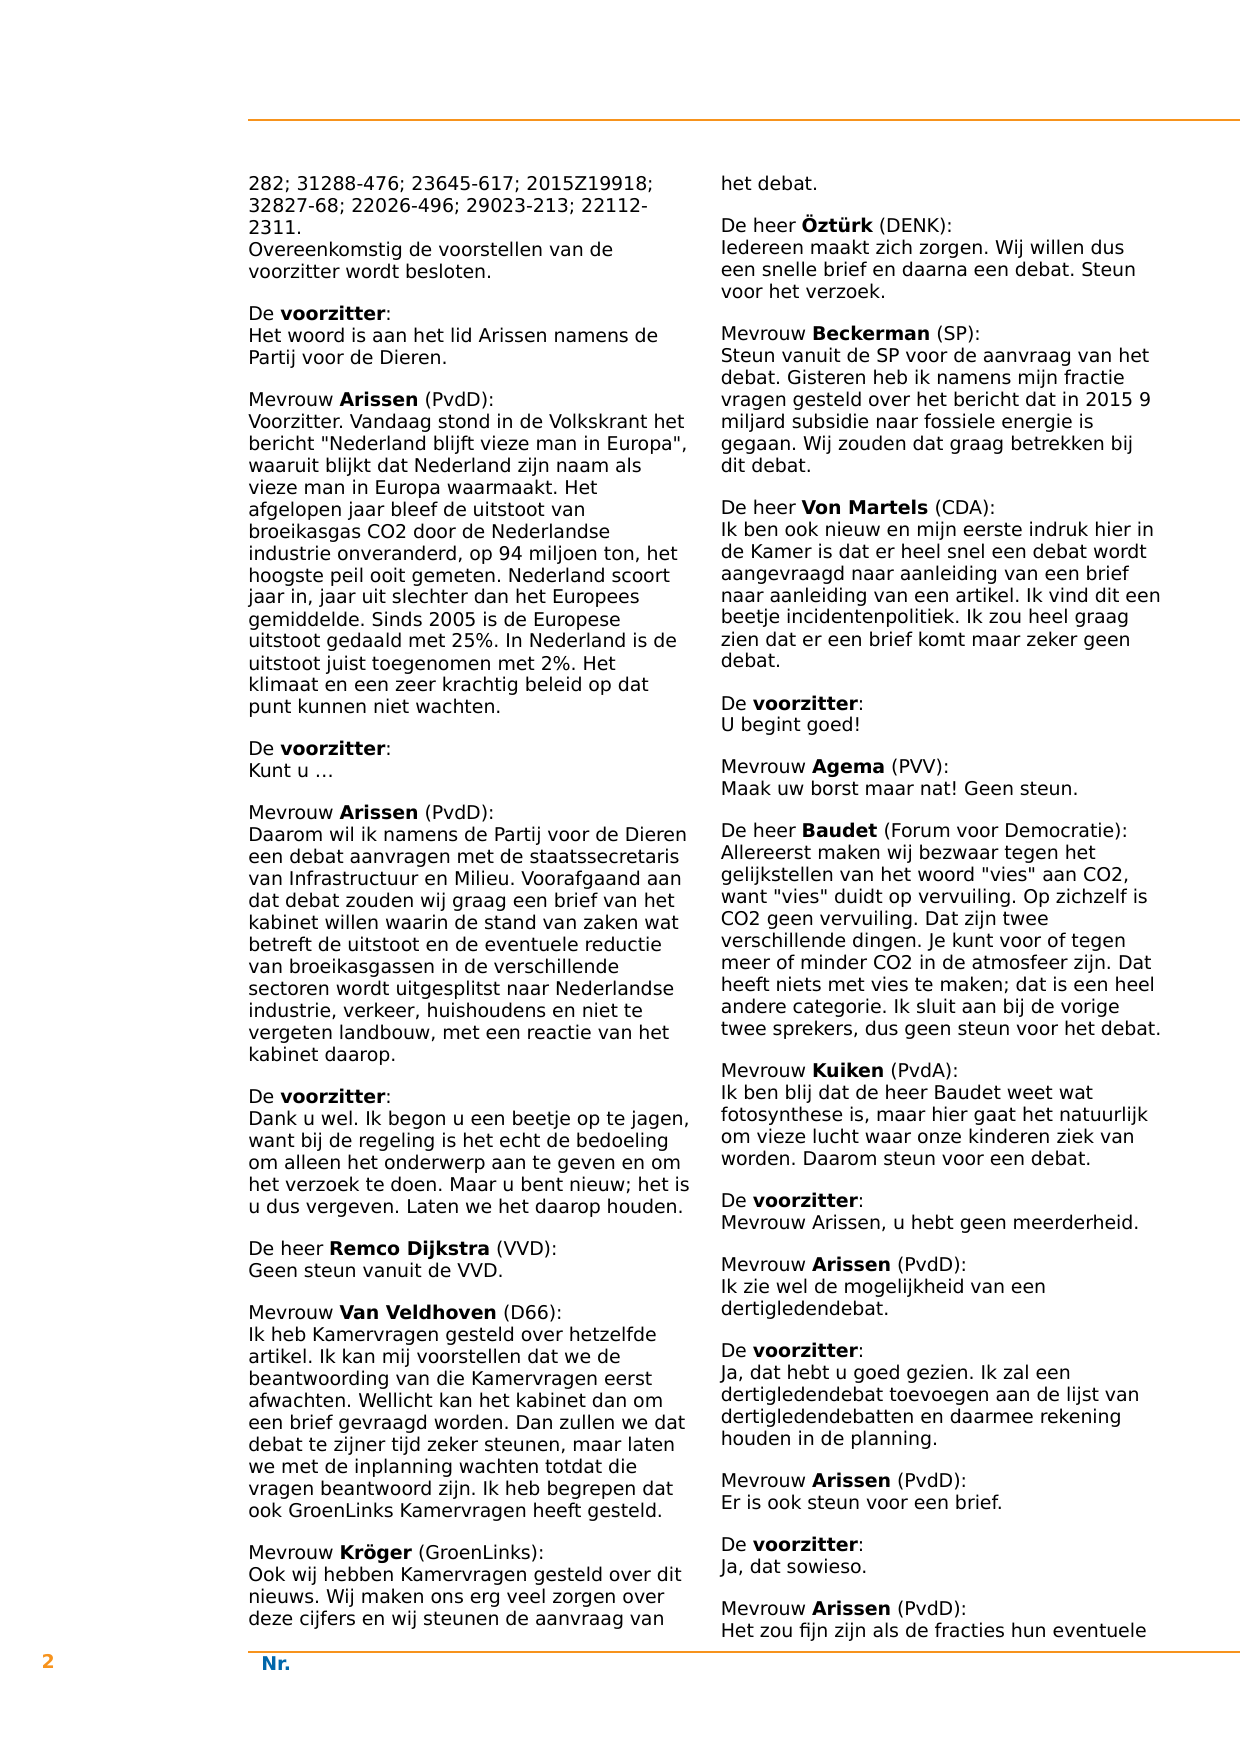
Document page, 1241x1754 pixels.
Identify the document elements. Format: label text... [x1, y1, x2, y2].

text Mevrouw Arissen (PvdD): [721, 1598, 1163, 1620]
text Mevrouw Van Veldhoven (D66): [248, 1302, 691, 1324]
text Ook wij hebben Kamervragen gesteld over dit nieuws. Wij maken ons erg veel zorgen over deze cijfers en wij steunen de aanvraag van [248, 1564, 691, 1629]
text Ja, dat sowieso. [721, 1556, 1163, 1578]
text Daarom wil ik namens de Partij voor de Dieren een debat aanvragen met de staatssecretaris van Infrastructuur en Milieu. Voorafgaand aan dat debat zouden wij graag een brief van het kabinet willen waarin de stand van zaken wat betreft de uitstoot en de eventuele reductie van broeikasgassen in de verschillende sectoren wordt uitgesplitst naar Nederlandse industrie, verkeer, huishoudens en niet te vergeten landbouw, met een reactie van het kabinet daarop. [248, 824, 691, 1066]
text Voorzitter. Vandaag stond in de Volkskrant het bericht "Nederland blijft vieze man in Europa", waaruit blijkt dat Nederland zijn naam als vieze man in Europa waarmaakt. Het afgelopen jaar bleef de uitstoot van broeikasgas CO2 door de Nederlandse industrie onveranderd, op 94 miljoen ton, het hoogste peil ooit gemeten. Nederland scoort jaar in, jaar uit slechter dan het Europees gemiddelde. Sinds 2005 is de Europese uitstoot gedaald met 25%. In Nederland is de uitstoot juist toegenomen met 2%. Het klimaat en een zeer krachtig beleid op dat punt kunnen niet wachten. [248, 411, 691, 718]
text Ja, dat hebt u goed gezien. Ik zal een dertigledendebat toevoegen aan de lijst van dertigledendebatten en daarmee rekening houden in de planning. [721, 1362, 1163, 1450]
text De heer Öztürk (DENK): [721, 215, 1163, 237]
text Allereerst maken wij bezwaar tegen het gelijkstellen van het woord "vies" aan CO2, want "vies" duidt op vervuiling. Op zichzelf is CO2 geen vervuiling. Dat zijn twee verschillende dingen. Je kunt voor of tegen meer of minder CO2 in de atmosfeer zijn. Dat heeft niets met vies te maken; dat is een heel andere categorie. Ik sluit aan bij de vorige twee sprekers, dus geen steun voor het debat. [721, 842, 1163, 1040]
text De voorzitter: [248, 738, 691, 760]
text De voorzitter: [721, 1534, 1163, 1556]
text 282; 31288-476; 23645-617; 2015Z19918; 32827-68; 22026-496; 29023-213; 22112-2311. [248, 173, 691, 239]
text De voorzitter: [248, 1086, 691, 1108]
text Mevrouw Kröger (GroenLinks): [248, 1542, 691, 1564]
text Ik ben ook nieuw en mijn eerste indruk hier in de Kamer is dat er heel snel een debat wordt aangevraagd naar aanleiding van een brief naar aanleiding van een artikel. Ik vind dit een beetje incidentenpolitiek. Ik zou heel graag zien dat er een brief komt maar zeker geen debat. [721, 518, 1163, 672]
text Iedereen maakt zich zorgen. Wij willen dus een snelle brief en daarna een debat. Steun voor het verzoek. [721, 237, 1163, 303]
text Het zou fijn zijn als de fracties hun eventuele [721, 1620, 1163, 1642]
text Ik ben blij dat de heer Baudet weet wat fotosynthese is, maar hier gaat het natuurlijk om vieze lucht waar onze kinderen ziek van worden. Daarom steun voor een debat. [721, 1082, 1163, 1170]
text Mevrouw Arissen (PvdD): [721, 1254, 1163, 1276]
text Mevrouw Kuiken (PvdA): [721, 1060, 1163, 1082]
text U begint goed! [721, 714, 1163, 736]
text Kunt u … [248, 760, 691, 782]
text Mevrouw Arissen, u hebt geen meerderheid. [721, 1212, 1163, 1234]
text De heer Baudet (Forum voor Democratie): [721, 820, 1163, 842]
text Geen steun vanuit de VVD. [248, 1260, 691, 1282]
text De voorzitter: [721, 1340, 1163, 1362]
text het debat. [721, 173, 1163, 195]
text Ik heb Kamervragen gesteld over hetzelfde artikel. Ik kan mij voorstellen dat we de beantwoording van die Kamervragen eerst afwachten. Wellicht kan het kabinet dan om een brief gevraagd worden. Dan zullen we dat debat te zijner tijd zeker steunen, maar laten we met de inplanning wachten totdat die vragen beantwoord zijn. Ik heb begrepen dat ook GroenLinks Kamervragen heeft gesteld. [248, 1324, 691, 1522]
text De heer Remco Dijkstra (VVD): [248, 1238, 691, 1260]
text Mevrouw Arissen (PvdD): [721, 1470, 1163, 1492]
text De voorzitter: [721, 692, 1163, 714]
text Mevrouw Arissen (PvdD): [248, 389, 691, 411]
text Maak uw borst maar nat! Geen steun. [721, 778, 1163, 800]
text Mevrouw Agema (PVV): [721, 756, 1163, 778]
text De voorzitter: [248, 303, 691, 325]
text Dank u wel. Ik begon u een beetje op te jagen, want bij de regeling is het echt de bedoeling om alleen het onderwerp aan te geven en om het verzoek te doen. Maar u bent nieuw; het is u dus vergeven. Laten we het daarop houden. [248, 1108, 691, 1218]
text Steun vanuit de SP voor de aanvraag van het debat. Gisteren heb ik namens mijn fractie vragen gesteld over het bericht dat in 2015 9 miljard subsidie naar fossiele energie is gegaan. Wij zouden dat graag betrekken bij dit debat. [721, 345, 1163, 477]
text Het woord is aan het lid Arissen namens de Partij voor de Dieren. [248, 325, 691, 369]
text Overeenkomstig de voorstellen van de voorzitter wordt besloten. [248, 239, 691, 283]
text Ik zie wel de mogelijkheid van een dertigledendebat. [721, 1276, 1163, 1320]
text De voorzitter: [721, 1190, 1163, 1212]
text De heer Von Martels (CDA): [721, 497, 1163, 518]
text Mevrouw Beckerman (SP): [721, 323, 1163, 345]
text Mevrouw Arissen (PvdD): [248, 802, 691, 824]
text Er is ook steun voor een brief. [721, 1492, 1163, 1514]
